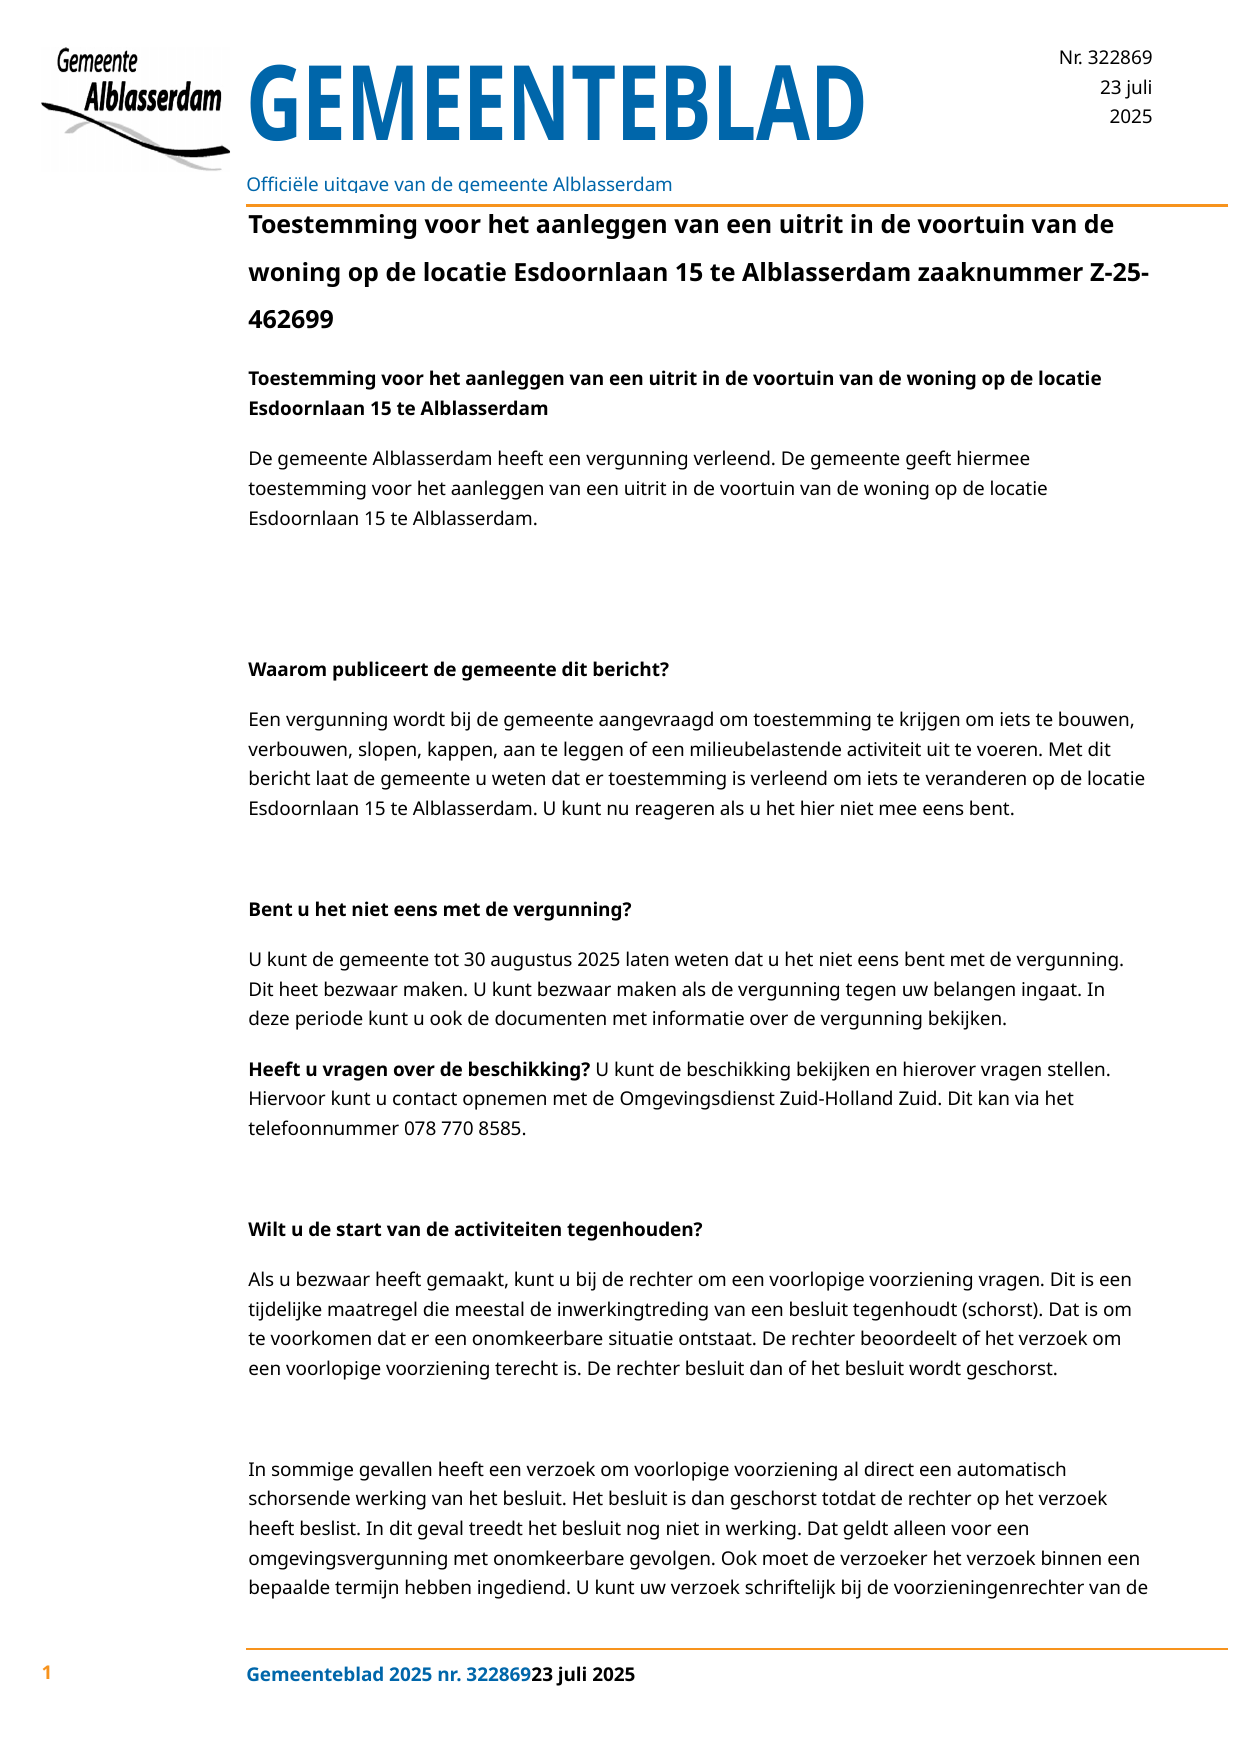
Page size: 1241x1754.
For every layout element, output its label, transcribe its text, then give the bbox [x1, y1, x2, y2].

text De gemeente Alblasserdam heeft een vergunning verleend. De gemeente geeft hiermee toestemming voor het aanleggen van een uitrit in de voortuin van de woning op de locatie Esdoornlaan 15 te Alblasserdam. [248, 446, 1152, 530]
text In sommige gevallen heeft een verzoek om voorlopige voorziening al direct een automatisch schorsende werking van het besluit. Het besluit is dan geschorst totdat de rechter op het verzoek heeft beslist. In dit geval treedt het besluit nog niet in werking. Dat geldt alleen voor een omgevingsvergunning met onomkeerbare gevolgen. Ook moet de verzoeker het verzoek binnen een bepaalde termijn hebben ingediend. U kunt uw verzoek schriftelijk bij de voorzieningenrechter van de [248, 1456, 1152, 1600]
text U kunt de gemeente tot 30 augustus 2025 laten weten dat u het niet eens bent met de vergunning. Dit heet bezwaar maken. U kunt bezwaar maken als de vergunning tegen uw belangen ingaat. In deze periode kunt u ook de documenten met informatie over de vergunning bekijken. [248, 946, 1152, 1031]
text Als u bezwaar heeft gemaakt, kunt u bij de rechter om een voorlopige voorziening vragen. Dit is een tijdelijke maatregel die meestal de inwerkingtreding van een besluit tegenhoudt (schorst). Dat is om te voorkomen dat er een onomkeerbare situatie ontstaat. De rechter beoordeelt of het verzoek om een voorlopige voorziening terecht is. De rechter besluit dan of het besluit wordt geschorst. [248, 1266, 1152, 1381]
text Toestemming voor het aanleggen van een uitrit in de voortuin van de woning op de locatie Esdoornlaan 15 te Alblasserdam [248, 366, 1152, 421]
picture [41, 47, 231, 172]
text Een vergunning wordt bij de gemeente aangevraagd om toestemming te krijgen om iets te bouwen, verbouwen, slopen, kappen, aan te leggen of een milieubelastende activiteit uit te voeren. Met dit bericht laat de gemeente u weten dat er toestemming is verleend om iets te veranderen op de locatie Esdoornlaan 15 te Alblasserdam. U kunt nu reageren als u het hier niet mee eens bent. [248, 706, 1152, 821]
text Heeft u vragen over de beschikking? U kunt de beschikking bekijken en hierover vragen stellen. Hiervoor kunt u contact opnemen met de Omgevingsdienst Zuid-Holland Zuid. Dit kan via het telefoonnummer 078 770 8585. [248, 1056, 1152, 1141]
text Toestemming voor het aanleggen van een uitrit in de voortuin van de woning op de locatie Esdoornlaan 15 te Alblasserdam zaaknummer Z-25-462699 [248, 207, 1152, 336]
text Bent u het niet eens met de vergunning? [248, 896, 1152, 922]
text Wilt u de start van de activiteiten tegenhouden? [248, 1216, 1152, 1242]
text Waarom publiceert de gemeente dit bericht? [248, 656, 1152, 682]
